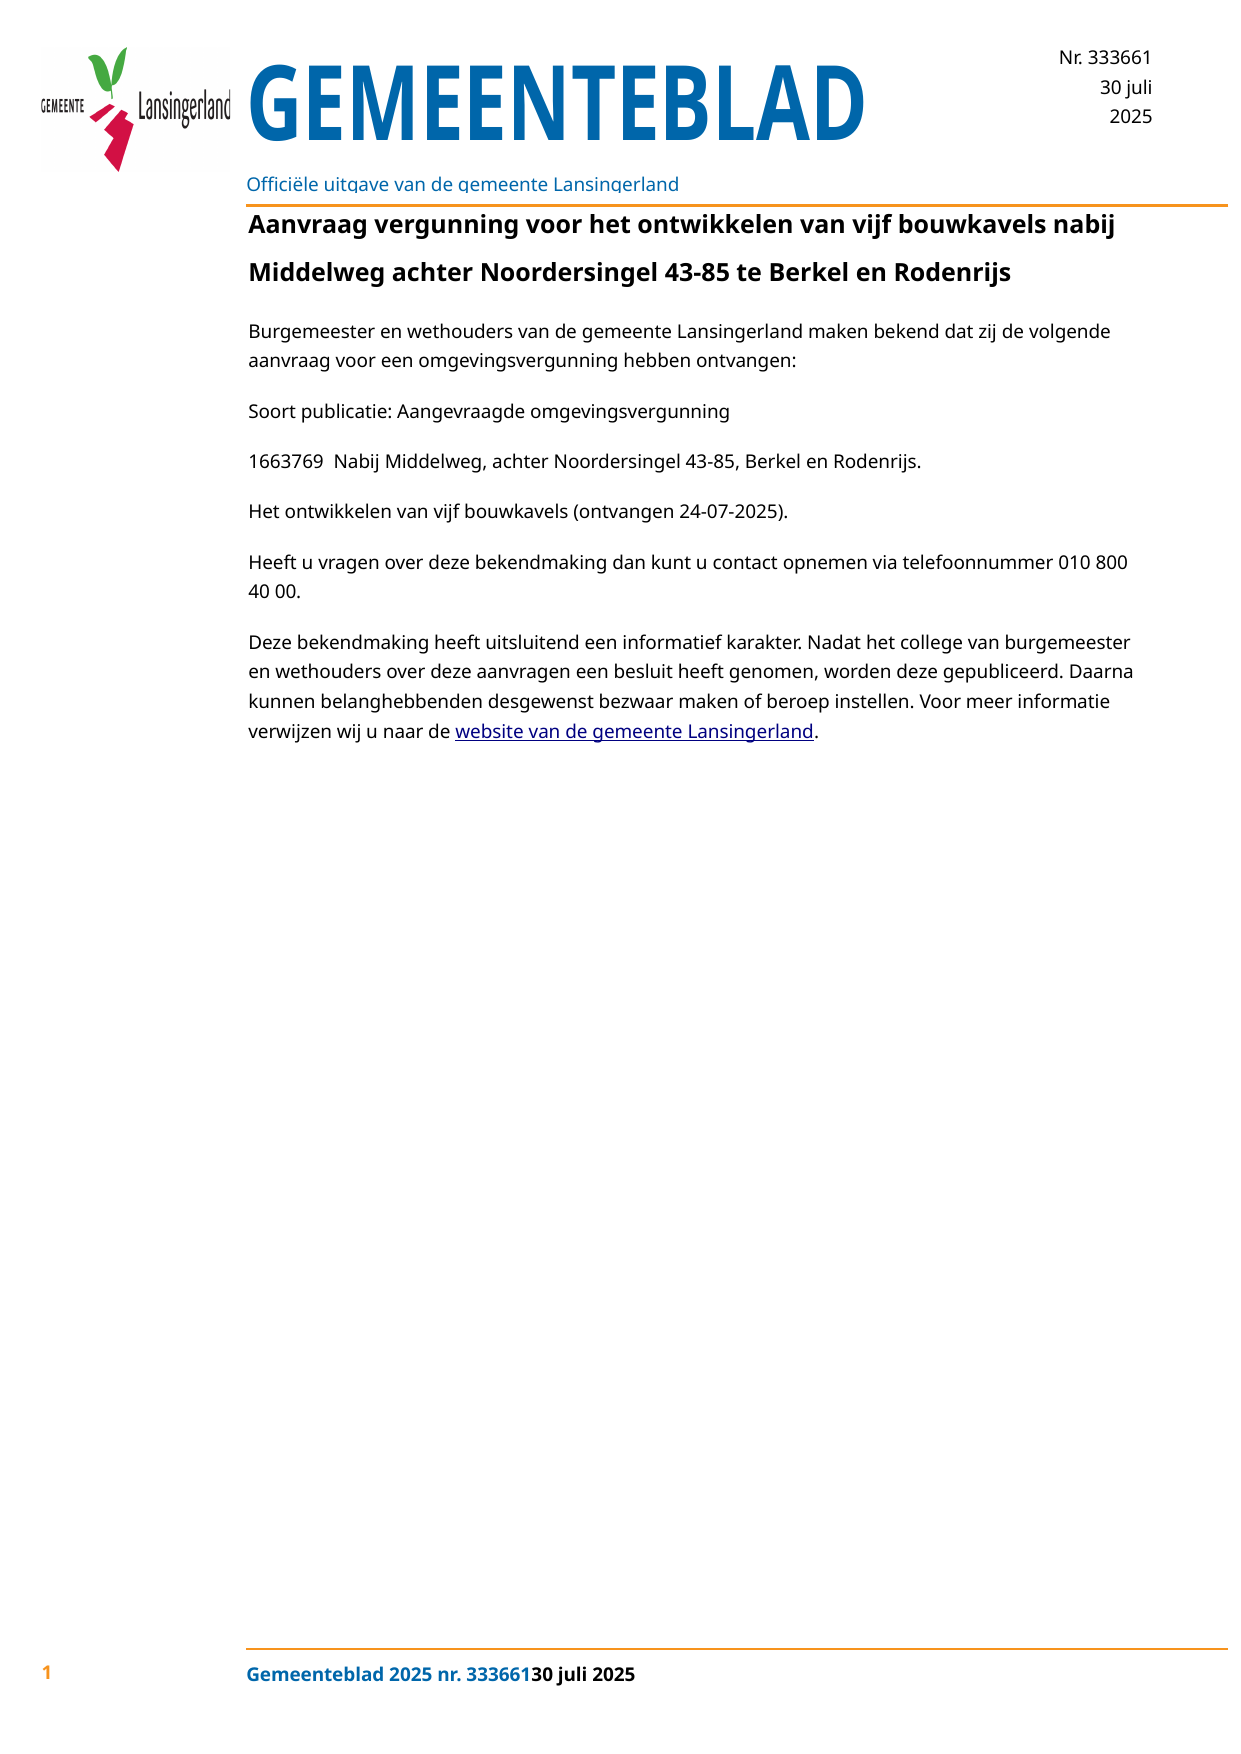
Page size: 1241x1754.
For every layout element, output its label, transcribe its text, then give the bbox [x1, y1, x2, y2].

text Deze bekendmaking heeft uitsluitend een informatief karakter. Nadat het college van burgemeester en wethouders over deze aanvragen een besluit heeft genomen, worden deze gepubliceerd. Daarna kunnen belanghebbenden desgewenst bezwaar maken of beroep instellen. Voor meer informatie verwijzen wij u naar de website van de gemeente Lansingerland. [248, 629, 1152, 744]
text 1663769 Nabij Middelweg, achter Noordersingel 43-85, Berkel en Rodenrijs. [248, 448, 1152, 474]
picture [41, 47, 231, 172]
text Heeft u vragen over deze bekendmaking dan kunt u contact opnemen via telefoonnummer 010 800 40 00. [248, 549, 1152, 604]
text Het ontwikkelen van vijf bouwkavels (ontvangen 24-07-2025). [248, 499, 1152, 524]
text Aanvraag vergunning voor het ontwikkelen van vijf bouwkavels nabij Middelweg achter Noordersingel 43-85 te Berkel en Rodenrijs [248, 207, 1152, 288]
text Burgemeester en wethouders van de gemeente Lansingerland maken bekend dat zij de volgende aanvraag voor een omgevingsvergunning hebben ontvangen: [248, 318, 1152, 373]
text Soort publicatie: Aangevraagde omgevingsvergunning [248, 398, 1152, 424]
